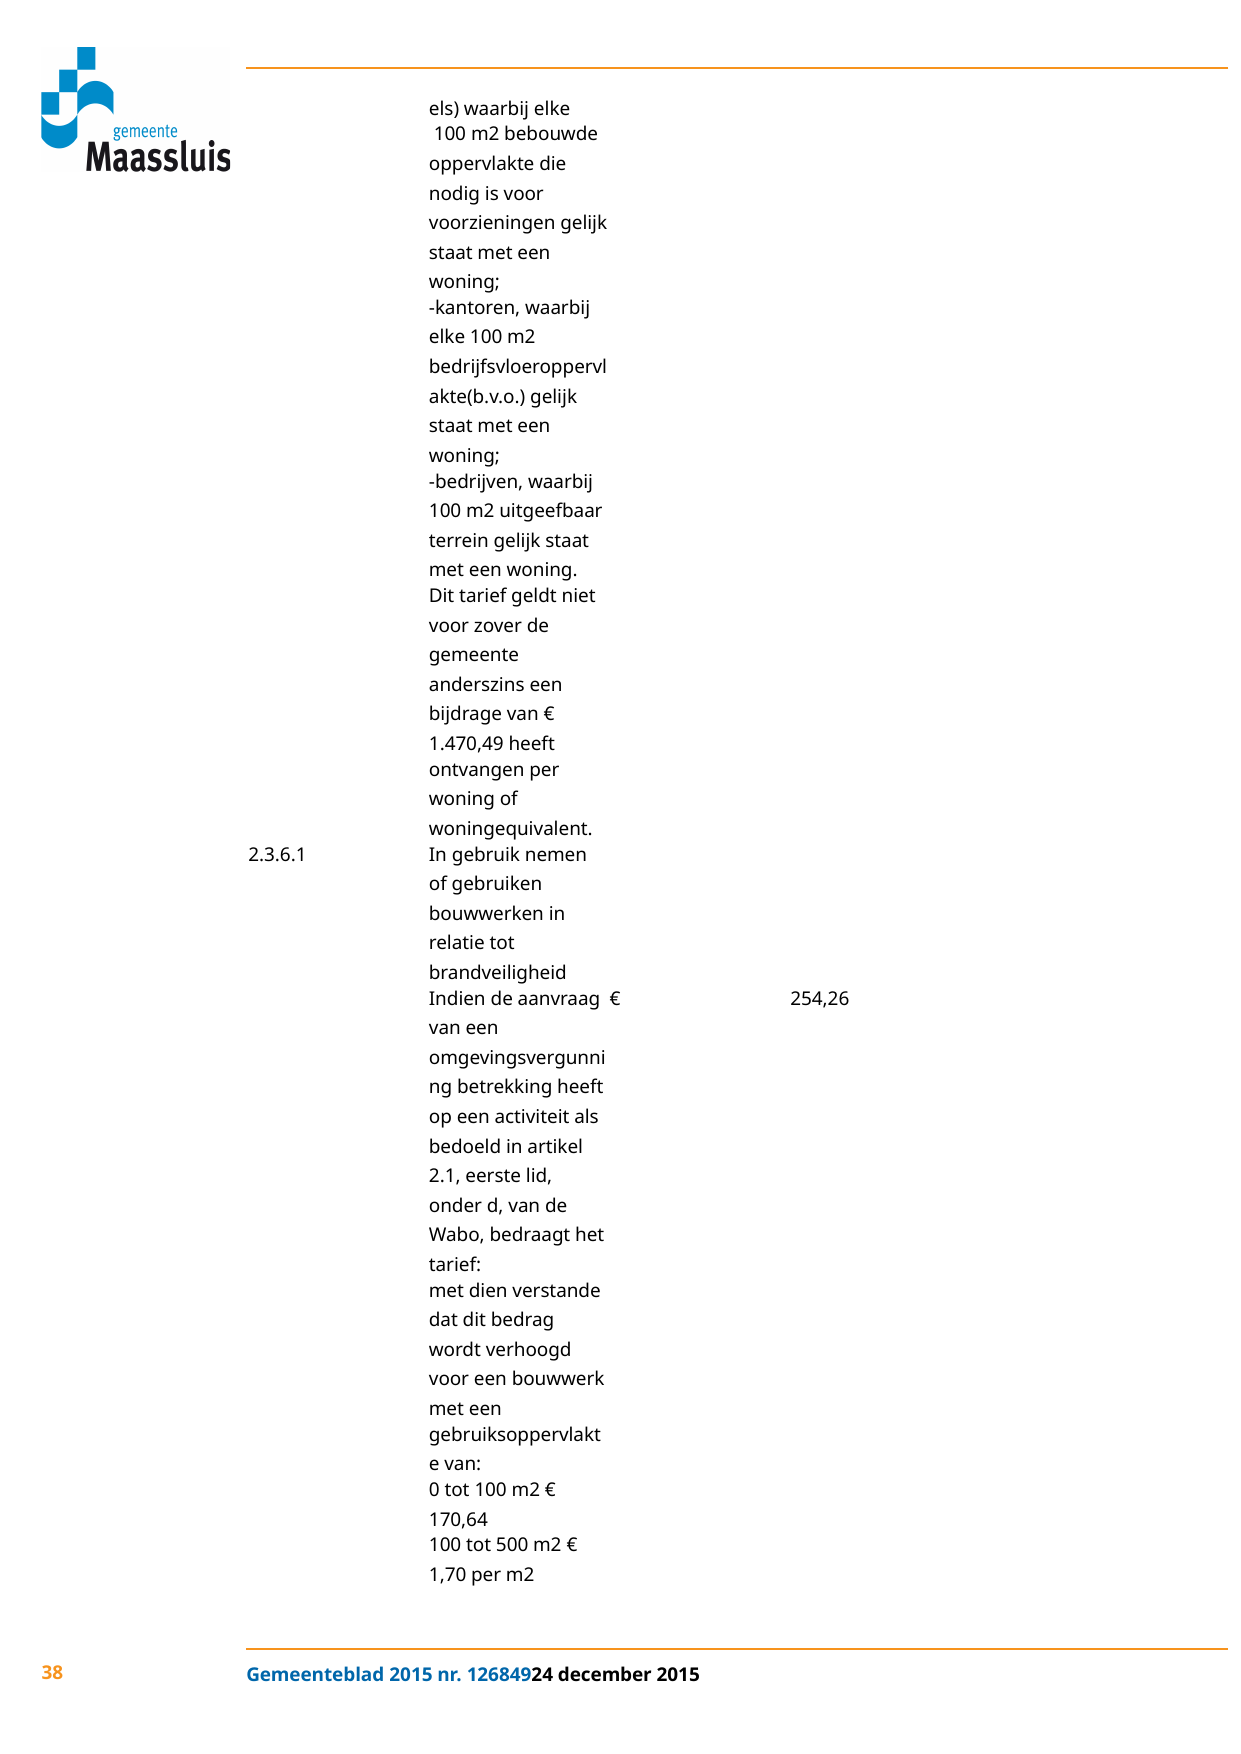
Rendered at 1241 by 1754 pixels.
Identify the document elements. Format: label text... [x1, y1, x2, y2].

table_cell 100 tot 500 m2 € 1,70 per m2 [429, 1532, 609, 1587]
table_cell [609, 121, 790, 294]
table_cell Dit tarief geldt niet voor zover de gemeente anderszins een bijdrage van € 1.470,49 heeft [429, 582, 609, 756]
table_cell [971, 841, 1152, 985]
table_cell [609, 294, 790, 468]
table_cell [971, 1421, 1152, 1476]
table_cell [609, 1532, 790, 1587]
table_cell [971, 294, 1152, 468]
table_cell [248, 582, 429, 756]
table_cell [790, 95, 971, 121]
table_cell [971, 121, 1152, 294]
table_cell [790, 756, 971, 841]
table_cell [248, 95, 429, 121]
table_cell [609, 1277, 790, 1421]
table_cell met dien verstande dat dit bedrag wordt verhoogd voor een bouwwerk met een [429, 1277, 609, 1421]
table_cell [248, 1277, 429, 1421]
table_cell [971, 985, 1152, 1277]
table_cell 2.3.6.1 [248, 841, 429, 985]
table_cell [609, 95, 790, 121]
table_cell [790, 1277, 971, 1421]
table_cell [790, 1476, 971, 1532]
table_cell [248, 468, 429, 582]
table_cell [790, 582, 971, 756]
table_cell [790, 841, 971, 985]
table_cell [609, 841, 790, 985]
picture [41, 47, 77, 92]
table_cell [248, 985, 429, 1277]
table_cell els) waarbij elke [429, 95, 609, 121]
picture [41, 47, 231, 172]
table_cell [609, 468, 790, 582]
table_cell 254,26 [790, 985, 971, 1277]
table_cell 100 m2 bebouwde oppervlakte die nodig is voor voorzieningen gelijk staat met een woning; [429, 121, 609, 294]
table_cell [971, 756, 1152, 841]
table_cell 0 tot 100 m2 € 170,64 [429, 1476, 609, 1532]
table_cell [971, 468, 1152, 582]
table_cell [971, 1532, 1152, 1587]
table_cell [790, 1421, 971, 1476]
table_cell [971, 582, 1152, 756]
table_cell [248, 1421, 429, 1476]
table_cell -bedrijven, waarbij 100 m2 uitgeefbaar terrein gelijk staat met een woning. [429, 468, 609, 582]
table_cell [609, 1421, 790, 1476]
table_cell [609, 1476, 790, 1532]
table_cell [971, 1277, 1152, 1421]
table_cell [790, 294, 971, 468]
table_cell [790, 468, 971, 582]
table_cell [248, 1476, 429, 1532]
table_cell In gebruik nemen of gebruiken bouwwerken in relatie tot brandveiligheid [429, 841, 609, 985]
table_cell [790, 121, 971, 294]
table_cell [248, 294, 429, 468]
table_cell ontvangen per woning of woningequivalent. [429, 756, 609, 841]
table_cell [790, 1532, 971, 1587]
table_cell [971, 95, 1152, 121]
table_cell Indien de aanvraag van een omgevingsvergunning betrekking heeft op een activiteit als bedoeld in artikel 2.1, eerste lid, onder d, van de Wabo, bedraagt het tarief: [429, 985, 609, 1277]
table_cell [609, 756, 790, 841]
table_cell [248, 756, 429, 841]
table_cell [248, 1532, 429, 1587]
table_cell [609, 582, 790, 756]
table_cell gebruiksoppervlakte van: [429, 1421, 609, 1476]
table_cell [971, 1476, 1152, 1532]
table_cell -kantoren, waarbij elke 100 m2 bedrijfsvloeroppervlakte(b.v.o.) gelijk staat met een woning; [429, 294, 609, 468]
table_cell [248, 121, 429, 294]
table_cell € [609, 985, 790, 1277]
